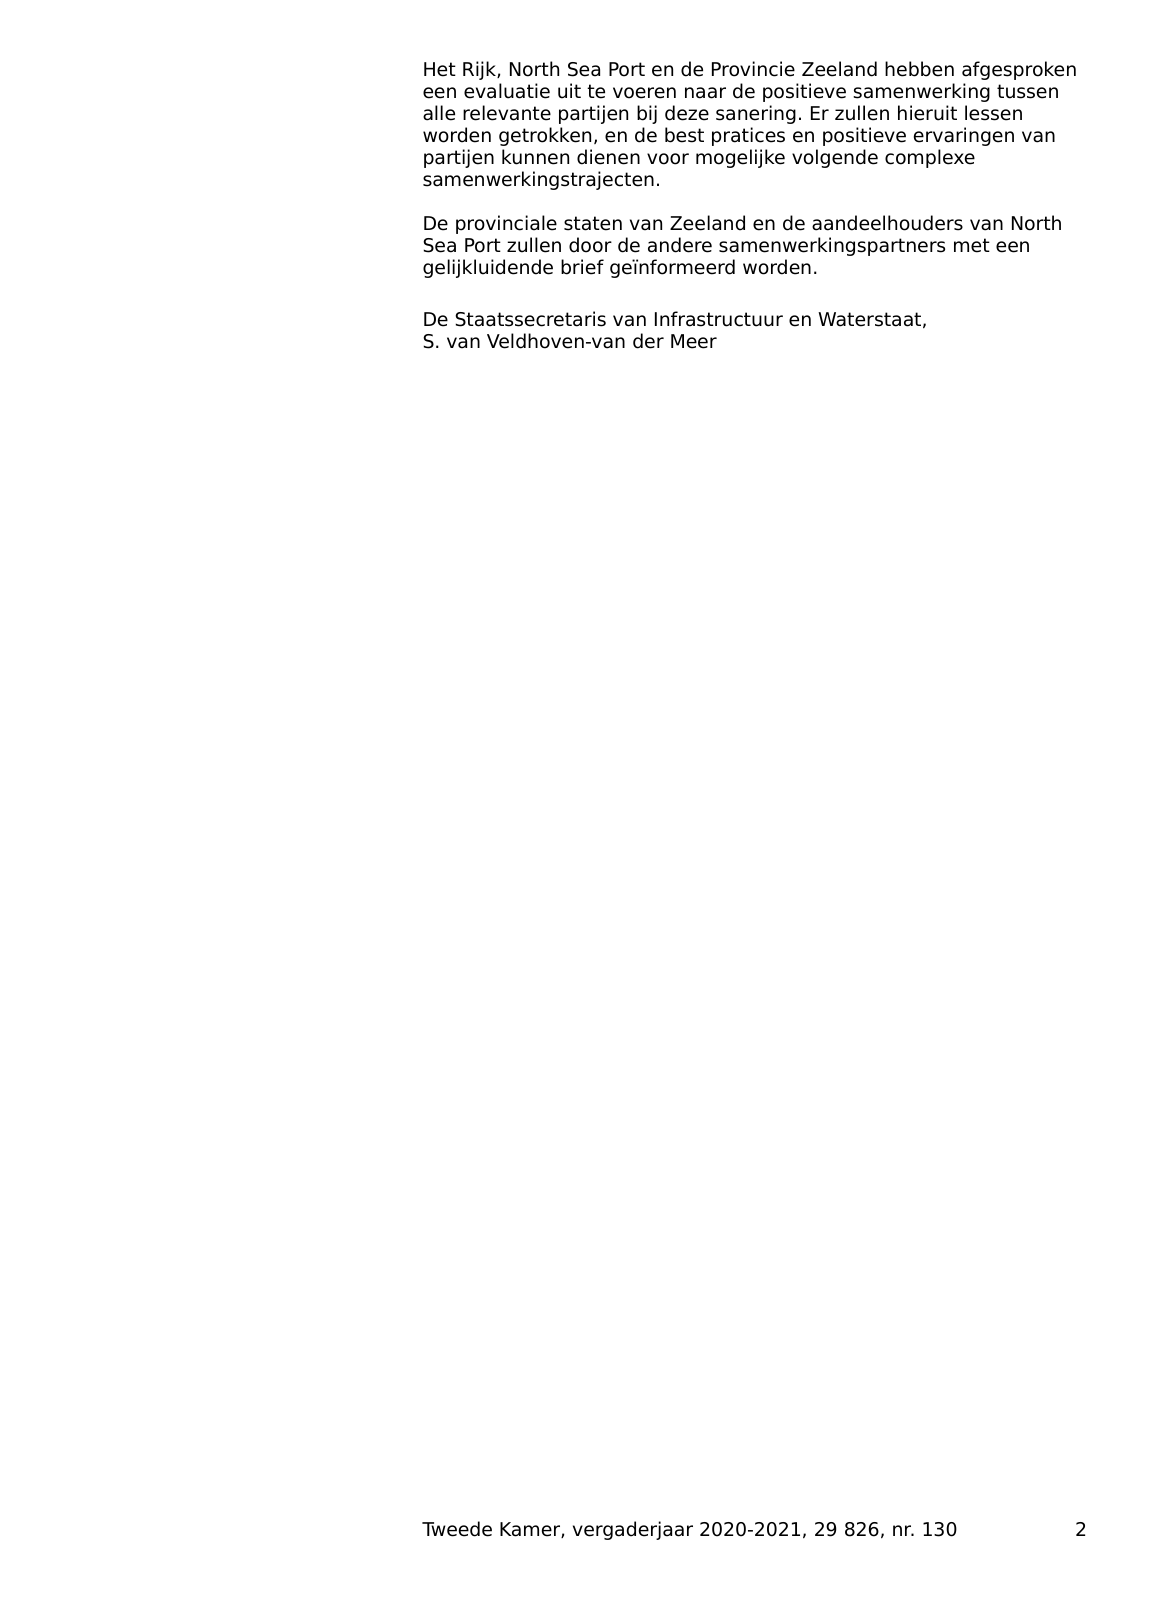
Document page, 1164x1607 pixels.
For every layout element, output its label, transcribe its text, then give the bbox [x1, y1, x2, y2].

text Het Rijk, North Sea Port en de Provincie Zeeland hebben afgesproken een evaluatie uit te voeren naar de positieve samenwerking tussen alle relevante partijen bij deze sanering. Er zullen hieruit lessen worden getrokken, en de best pratices en positieve ervaringen van partijen kunnen dienen voor mogelijke volgende complexe samenwerkingstrajecten. [422, 59, 1087, 191]
text De Staatssecretaris van Infrastructuur en Waterstaat, S. van Veldhoven-van der Meer [422, 309, 1087, 353]
text De provinciale staten van Zeeland en de aandeelhouders van North Sea Port zullen door de andere samenwerkingspartners met een gelijkluidende brief geïnformeerd worden. [422, 213, 1087, 279]
